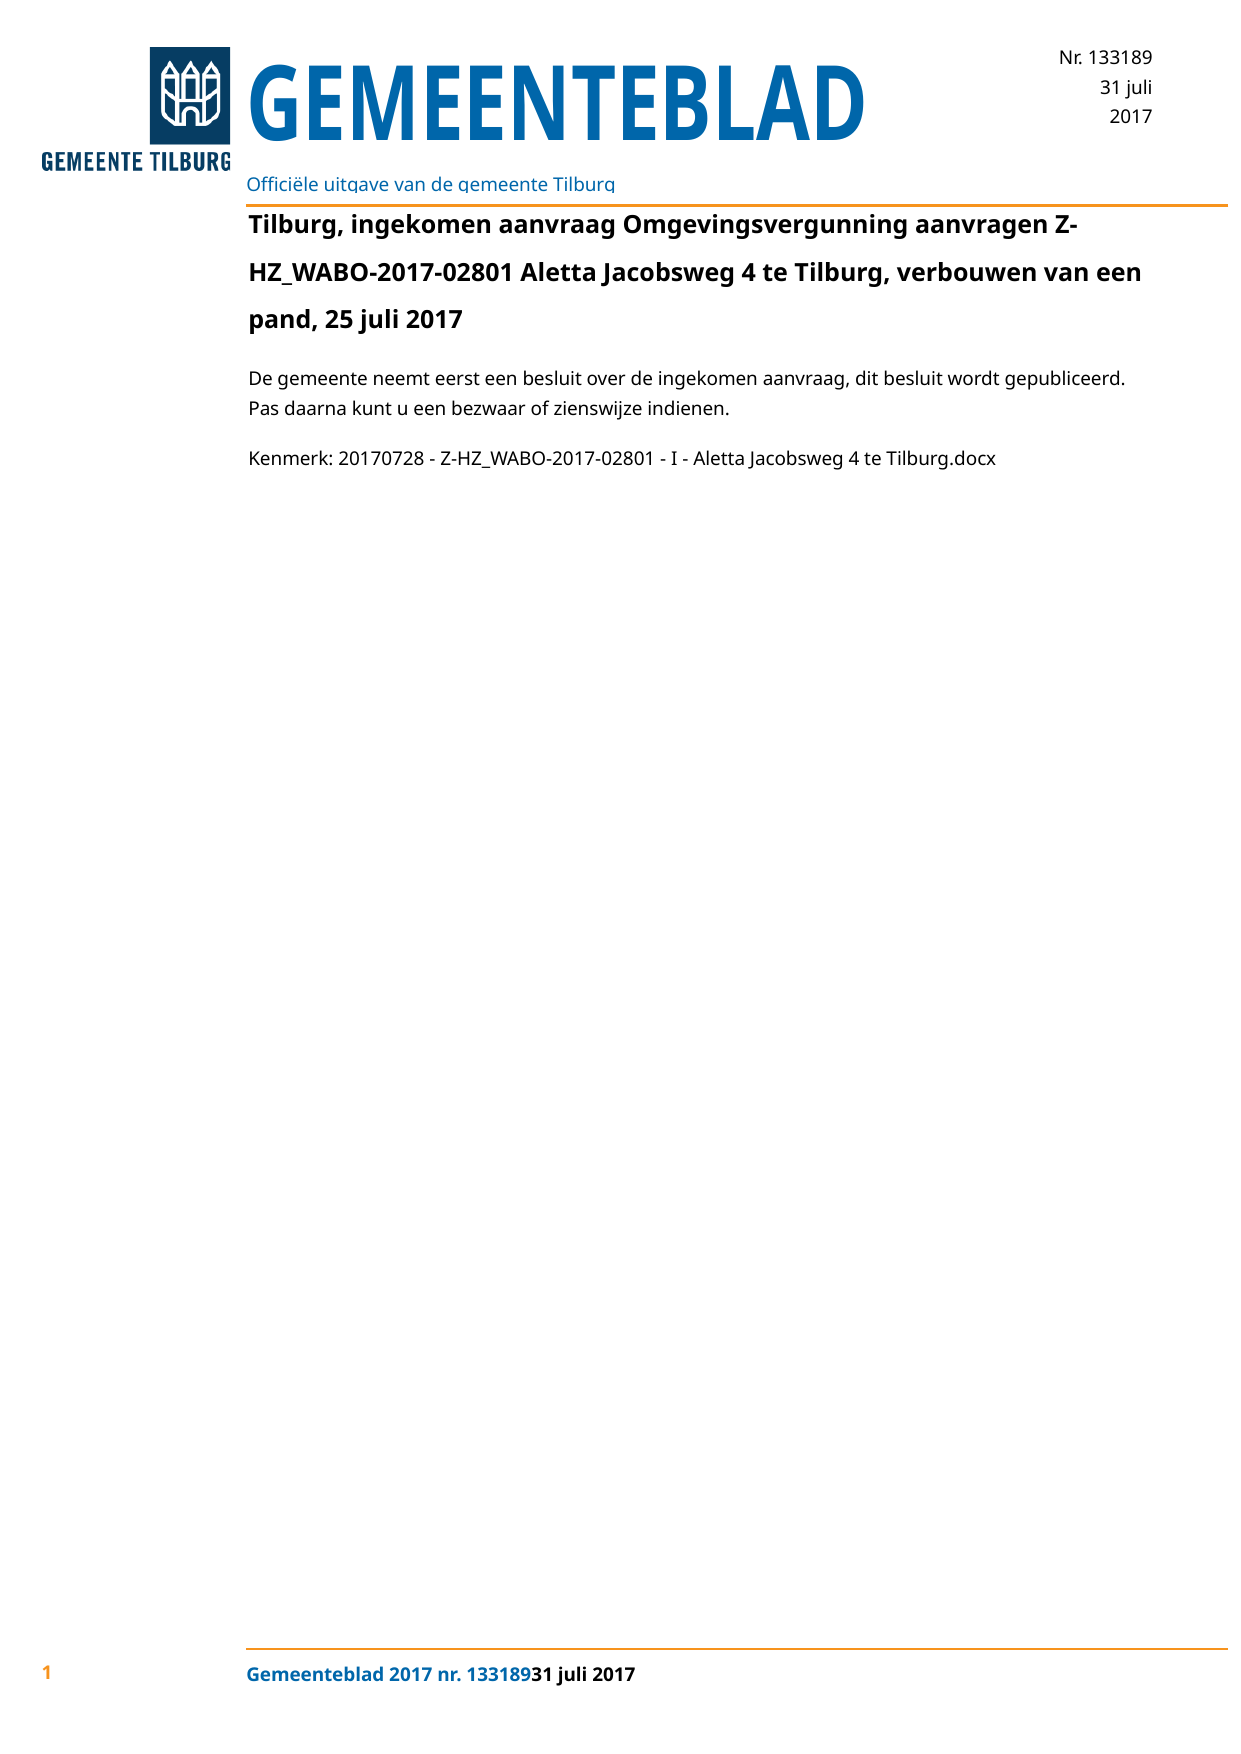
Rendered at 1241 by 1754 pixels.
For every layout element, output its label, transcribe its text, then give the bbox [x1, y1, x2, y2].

text Kenmerk: 20170728 - Z-HZ_WABO-2017-02801 - I - Aletta Jacobsweg 4 te Tilburg.docx [248, 446, 1152, 471]
picture [41, 47, 231, 172]
text Tilburg, ingekomen aanvraag Omgevingsvergunning aanvragen Z-HZ_WABO-2017-02801 Aletta Jacobsweg 4 te Tilburg, verbouwen van een pand, 25 juli 2017 [248, 207, 1152, 336]
text De gemeente neemt eerst een besluit over de ingekomen aanvraag, dit besluit wordt gepubliceerd. Pas daarna kunt u een bezwaar of zienswijze indienen. [248, 366, 1152, 421]
